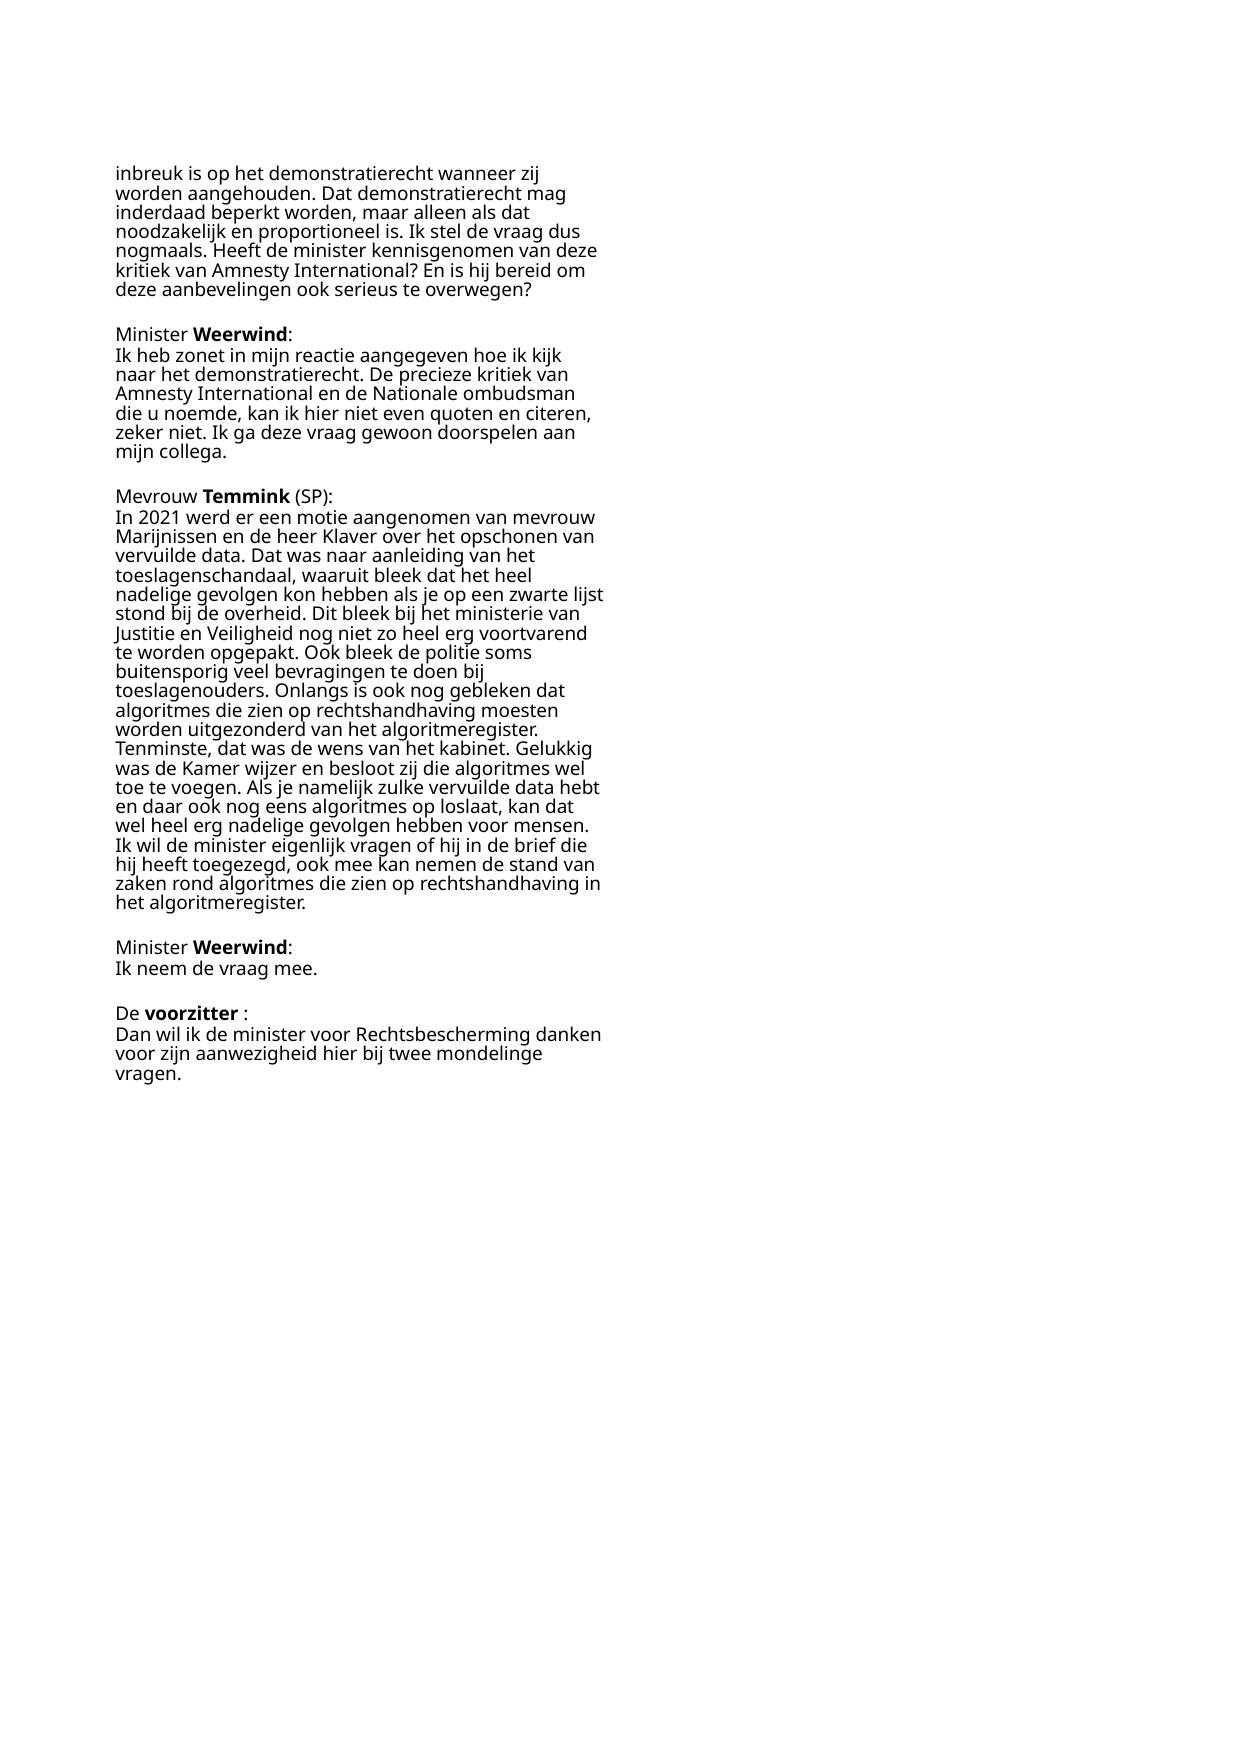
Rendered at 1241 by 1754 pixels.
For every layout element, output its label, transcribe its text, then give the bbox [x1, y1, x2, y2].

text Ik heb zonet in mijn reactie aangegeven hoe ik kijk naar het demonstratierecht. De precieze kritiek van Amnesty International en de Nationale ombudsman die u noemde, kan ik hier niet even quoten en citeren, zeker niet. Ik ga deze vraag gewoon doorspelen aan mijn collega. [115, 347, 605, 462]
text Minister Weerwind: [115, 934, 605, 960]
text inbreuk is op het demonstratierecht wanneer zij worden aangehouden. Dat demonstratierecht mag inderdaad beperkt worden, maar alleen als dat noodzakelijk en proportioneel is. Ik stel de vraag dus nogmaals. Heeft de minister kennisgenomen van deze kritiek van Amnesty International? En is hij bereid om deze aanbevelingen ook serieus te overwegen? [115, 165, 605, 300]
text In 2021 werd er een motie aangenomen van mevrouw Marijnissen en de heer Klaver over het opschonen van vervuilde data. Dat was naar aanleiding van het toeslagenschandaal, waaruit bleek dat het heel nadelige gevolgen kon hebben als je op een zwarte lijst stond bij de overheid. Dit bleek bij het ministerie van Justitie en Veiligheid nog niet zo heel erg voortvarend te worden opgepakt. Ook bleek de politie soms buitensporig veel bevragingen te doen bij toeslagenouders. Onlangs is ook nog gebleken dat algoritmes die zien op rechtshandhaving moesten worden uitgezonderd van het algoritmeregister. Tenminste, dat was de wens van het kabinet. Gelukkig was de Kamer wijzer en besloot zij die algoritmes wel toe te voegen. Als je namelijk zulke vervuilde data hebt en daar ook nog eens algoritmes op loslaat, kan dat wel heel erg nadelige gevolgen hebben voor mensen. Ik wil de minister eigenlijk vragen of hij in de brief die hij heeft toegezegd, ook mee kan nemen de stand van zaken rond algoritmes die zien op rechtshandhaving in het algoritmeregister. [115, 509, 605, 914]
text Mevrouw Temmink (SP): [115, 483, 605, 509]
text Dan wil ik de minister voor Rechtsbescherming danken voor zijn aanwezigheid hier bij twee mondelinge vragen. [115, 1026, 605, 1084]
text Ik neem de vraag mee. [115, 960, 605, 979]
text Minister Weerwind: [115, 321, 605, 347]
text De voorzitter : [115, 1000, 605, 1026]
